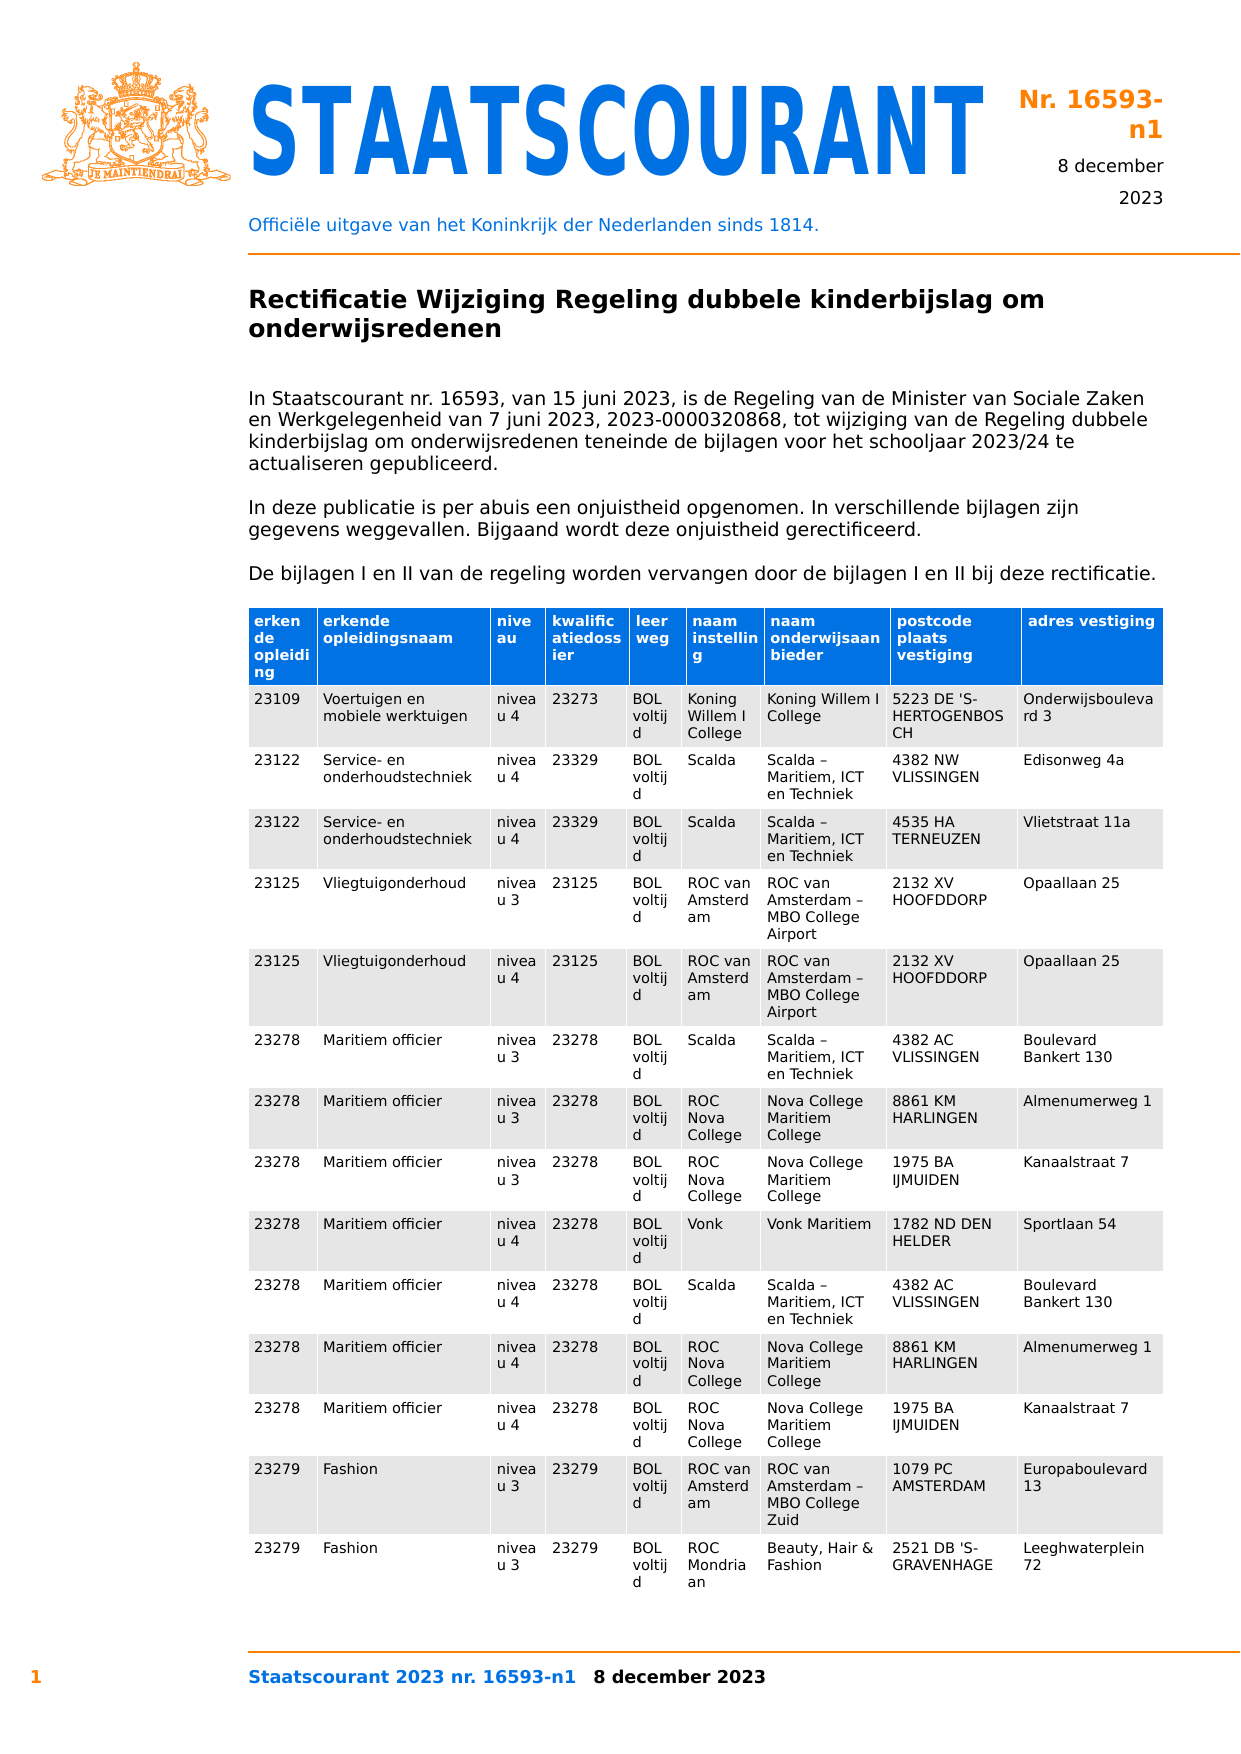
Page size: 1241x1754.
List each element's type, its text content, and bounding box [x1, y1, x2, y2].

table_header erkende opleiding [249, 608, 317, 685]
table_cell Vliegtuigonderhoud [318, 870, 490, 948]
table_cell 23278 [546, 1088, 626, 1149]
table_header leerweg [630, 608, 686, 685]
text De bijlagen I en II van de regeling worden vervangen door de bijlagen I en II bij deze rectificatie. [248, 563, 1163, 585]
table_cell Scalda – Maritiem, ICT en Techniek [761, 1027, 886, 1087]
table_cell Nova College Maritiem College [761, 1088, 886, 1149]
table_cell 1975 BA IJMUIDEN [887, 1150, 1017, 1210]
table_cell Almenumerweg 1 [1018, 1088, 1163, 1149]
table_header niveau [491, 608, 545, 685]
table_cell BOL voltijd [627, 1456, 681, 1534]
table_cell niveau 3 [491, 1150, 545, 1210]
table_cell 4535 HA TERNEUZEN [887, 809, 1017, 869]
table_cell 2132 XV HOOFDDORP [887, 949, 1017, 1026]
table_cell niveau 4 [491, 949, 545, 1026]
table_cell 23273 [546, 686, 626, 747]
table_cell 8861 KM HARLINGEN [887, 1334, 1017, 1394]
table_cell Europaboulevard 13 [1018, 1456, 1163, 1534]
table_cell niveau 4 [491, 1334, 545, 1394]
table_cell 23278 [249, 1395, 317, 1455]
table_cell niveau 3 [491, 1088, 545, 1149]
table_cell Vonk [682, 1211, 760, 1271]
table_cell 23278 [546, 1027, 626, 1087]
table_cell Opaallaan 25 [1018, 949, 1163, 1026]
table_cell niveau 3 [491, 1027, 545, 1087]
table_cell Fashion [318, 1535, 490, 1595]
table_cell 23278 [249, 1334, 317, 1394]
table_cell Scalda [682, 809, 760, 869]
table_cell 2521 DB 'S-GRAVENHAGE [887, 1535, 1017, 1595]
table_cell BOL voltijd [627, 1334, 681, 1394]
table_cell Beauty, Hair & Fashion [761, 1535, 886, 1595]
table_header kwalificatiedossier [546, 608, 629, 685]
table_cell niveau 3 [491, 1535, 545, 1595]
table_header [25, 62, 248, 253]
table_cell BOL voltijd [627, 1273, 681, 1333]
table_cell niveau 3 [491, 870, 545, 948]
table_cell Kanaalstraat 7 [1018, 1395, 1163, 1455]
table_cell ROC Mondriaan [682, 1535, 760, 1595]
table_cell ROC van Amsterdam [682, 1456, 760, 1534]
table_cell Koning Willem I College [761, 686, 886, 747]
table_cell 23278 [546, 1211, 626, 1271]
table_cell Service- en onderhoudstechniek [318, 809, 490, 869]
table_header erkende opleidingsnaam [318, 608, 490, 685]
table_cell 1079 PC AMSTERDAM [887, 1456, 1017, 1534]
table_cell BOL voltijd [627, 1211, 681, 1271]
table_cell 5223 DE 'S-HERTOGENBOSCH [887, 686, 1017, 747]
table_cell 8 december [998, 150, 1240, 182]
table_header Nr. 16593-n1 [998, 62, 1240, 150]
table_cell 23125 [546, 949, 626, 1026]
table_cell 23109 [249, 686, 317, 747]
picture [41, 62, 231, 186]
table_cell ROC Nova College [682, 1395, 760, 1455]
table_cell Fashion [318, 1456, 490, 1534]
table_cell Nova College Maritiem College [761, 1150, 886, 1210]
table_cell niveau 4 [491, 1211, 545, 1271]
table_cell BOL voltijd [627, 1150, 681, 1210]
table_cell Service- en onderhoudstechniek [318, 748, 490, 808]
table_cell 1782 ND DEN HELDER [887, 1211, 1017, 1271]
table_cell Voertuigen en mobiele werktuigen [318, 686, 490, 747]
table_cell 4382 AC VLISSINGEN [887, 1027, 1017, 1087]
table_cell Scalda – Maritiem, ICT en Techniek [761, 1273, 886, 1333]
table_cell ROC van Amsterdam – MBO College Airport [761, 870, 886, 948]
table_cell Maritiem officier [318, 1027, 490, 1087]
table_cell 2132 XV HOOFDDORP [887, 870, 1017, 948]
table_cell ROC van Amsterdam – MBO College Zuid [761, 1456, 886, 1534]
table_cell Scalda [682, 1273, 760, 1333]
table_cell Sportlaan 54 [1018, 1211, 1163, 1271]
table_cell Koning Willem I College [682, 686, 760, 747]
table_cell Scalda – Maritiem, ICT en Techniek [761, 809, 886, 869]
table_cell ROC Nova College [682, 1150, 760, 1210]
table_cell 23278 [249, 1027, 317, 1087]
table_cell 8861 KM HARLINGEN [887, 1088, 1017, 1149]
text In Staatscourant nr. 16593, van 15 juni 2023, is de Regeling van de Minister van Sociale Zaken en Werkgelegenheid van 7 juni 2023, 2023-0000320868, tot wijziging van de Regeling dubbele kinderbijslag om onderwijsredenen teneinde de bijlagen voor het schooljaar 2023/24 te actualiseren gepubliceerd. [248, 387, 1163, 475]
table_header postcode plaats vestiging [891, 608, 1021, 685]
table_cell 23278 [546, 1334, 626, 1394]
table_cell niveau 4 [491, 1395, 545, 1455]
table_cell Nova College Maritiem College [761, 1395, 886, 1455]
table_cell 23125 [249, 949, 317, 1026]
table_cell BOL voltijd [627, 686, 681, 747]
table_cell ROC van Amsterdam – MBO College Airport [761, 949, 886, 1026]
table_cell ROC van Amsterdam [682, 870, 760, 948]
table_cell ROC Nova College [682, 1088, 760, 1149]
table_cell Scalda – Maritiem, ICT en Techniek [761, 748, 886, 808]
table_cell Maritiem officier [318, 1273, 490, 1333]
table_cell 23279 [546, 1456, 626, 1534]
table_cell 23122 [249, 748, 317, 808]
table_cell Officiële uitgave van het Koninkrijk der Nederlanden sinds 1814. [248, 215, 1240, 253]
table_cell 23278 [249, 1150, 317, 1210]
table_cell 23329 [546, 748, 626, 808]
table_cell 23329 [546, 809, 626, 869]
table_cell niveau 4 [491, 686, 545, 747]
table_cell BOL voltijd [627, 1027, 681, 1087]
table_cell ROC Nova College [682, 1334, 760, 1394]
table_cell Opaallaan 25 [1018, 870, 1163, 948]
table_cell Maritiem officier [318, 1334, 490, 1394]
table_cell Maritiem officier [318, 1395, 490, 1455]
table_cell Maritiem officier [318, 1150, 490, 1210]
table_cell BOL voltijd [627, 1088, 681, 1149]
table_cell Almenumerweg 1 [1018, 1334, 1163, 1394]
table_cell 23279 [249, 1456, 317, 1534]
table_cell 23122 [249, 809, 317, 869]
table_cell Edisonweg 4a [1018, 748, 1163, 808]
table_cell 23278 [546, 1395, 626, 1455]
table_cell Scalda [682, 748, 760, 808]
table_cell Vlietstraat 11a [1018, 809, 1163, 869]
table_cell Vonk Maritiem [761, 1211, 886, 1271]
table_cell 23125 [546, 870, 626, 948]
table_cell niveau 4 [491, 1273, 545, 1333]
table_cell 23279 [249, 1535, 317, 1595]
table_cell Boulevard Bankert 130 [1018, 1027, 1163, 1087]
table_cell Leeghwaterplein 72 [1018, 1535, 1163, 1595]
subtitle Rectificatie Wijziging Regeling dubbele kinderbijslag om onderwijsredenen [248, 285, 1163, 344]
table_cell Scalda [682, 1027, 760, 1087]
table_cell ROC van Amsterdam [682, 949, 760, 1026]
table_cell niveau 3 [491, 1456, 545, 1534]
table_cell 23278 [546, 1273, 626, 1333]
table_header STAATSCOURANT [248, 62, 998, 215]
text In deze publicatie is per abuis een onjuistheid opgenomen. In verschillende bijlagen zijn gegevens weggevallen. Bijgaand wordt deze onjuistheid gerectificeerd. [248, 497, 1163, 541]
table_cell Kanaalstraat 7 [1018, 1150, 1163, 1210]
table_cell Vliegtuigonderhoud [318, 949, 490, 1026]
table_cell 1975 BA IJMUIDEN [887, 1395, 1017, 1455]
table_header naam instelling [687, 608, 764, 685]
table_cell BOL voltijd [627, 809, 681, 869]
table_header adres vestiging [1022, 608, 1163, 685]
table_cell 23125 [249, 870, 317, 948]
table_cell BOL voltijd [627, 870, 681, 948]
table_cell BOL voltijd [627, 1535, 681, 1595]
table_cell 23278 [249, 1273, 317, 1333]
table_cell BOL voltijd [627, 949, 681, 1026]
table_cell Onderwijsboulevard 3 [1018, 686, 1163, 747]
table_cell 23279 [546, 1535, 626, 1595]
table_cell Nova College Maritiem College [761, 1334, 886, 1394]
table_cell BOL voltijd [627, 1395, 681, 1455]
table_cell 4382 NW VLISSINGEN [887, 748, 1017, 808]
table_cell Maritiem officier [318, 1211, 490, 1271]
table_cell Boulevard Bankert 130 [1018, 1273, 1163, 1333]
table_header naam onderwijsaanbieder [765, 608, 890, 685]
table_cell 23278 [249, 1211, 317, 1271]
table_cell 23278 [546, 1150, 626, 1210]
table_cell 23278 [249, 1088, 317, 1149]
table_cell niveau 4 [491, 748, 545, 808]
table_cell niveau 4 [491, 809, 545, 869]
table_cell BOL voltijd [627, 748, 681, 808]
table_cell Maritiem officier [318, 1088, 490, 1149]
table_cell 4382 AC VLISSINGEN [887, 1273, 1017, 1333]
table_cell 2023 [998, 183, 1240, 215]
